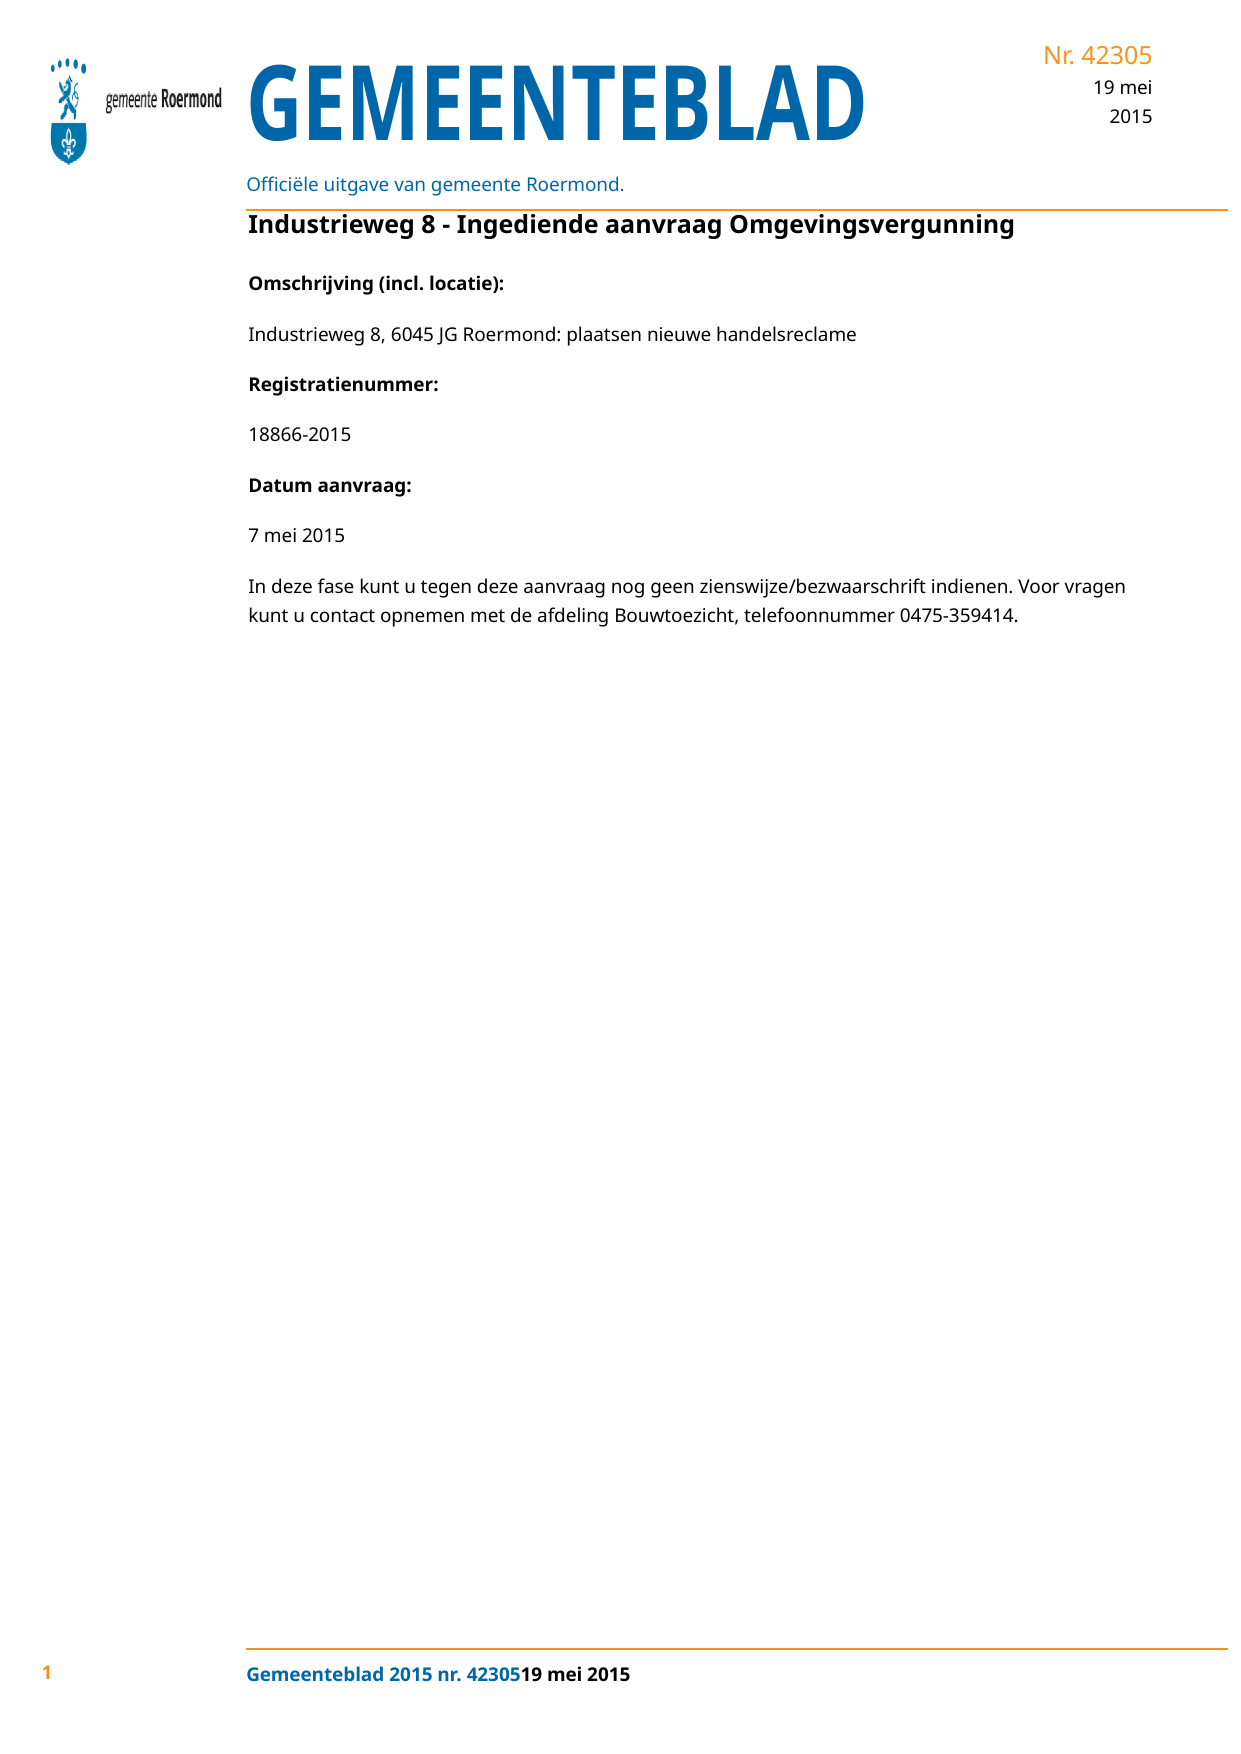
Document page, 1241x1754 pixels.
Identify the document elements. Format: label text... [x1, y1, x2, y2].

text Industrieweg 8, 6045 JG Roermond: plaatsen nieuwe handelsreclame [248, 321, 1152, 346]
text Industrieweg 8 - Ingediende aanvraag Omgevingsvergunning [248, 211, 1152, 241]
picture [41, 47, 231, 172]
text Omschrijving (incl. locatie): [248, 270, 1152, 296]
text Registratienummer: [248, 371, 1152, 397]
text In deze fase kunt u tegen deze aanvraag nog geen zienswijze/bezwaarschrift indienen. Voor vragen kunt u contact opnemen met de afdeling Bouwtoezicht, telefoonnummer 0475-359414. [248, 573, 1152, 628]
text 18866-2015 [248, 422, 1152, 447]
text Datum aanvraag: [248, 472, 1152, 498]
text 7 mei 2015 [248, 522, 1152, 548]
